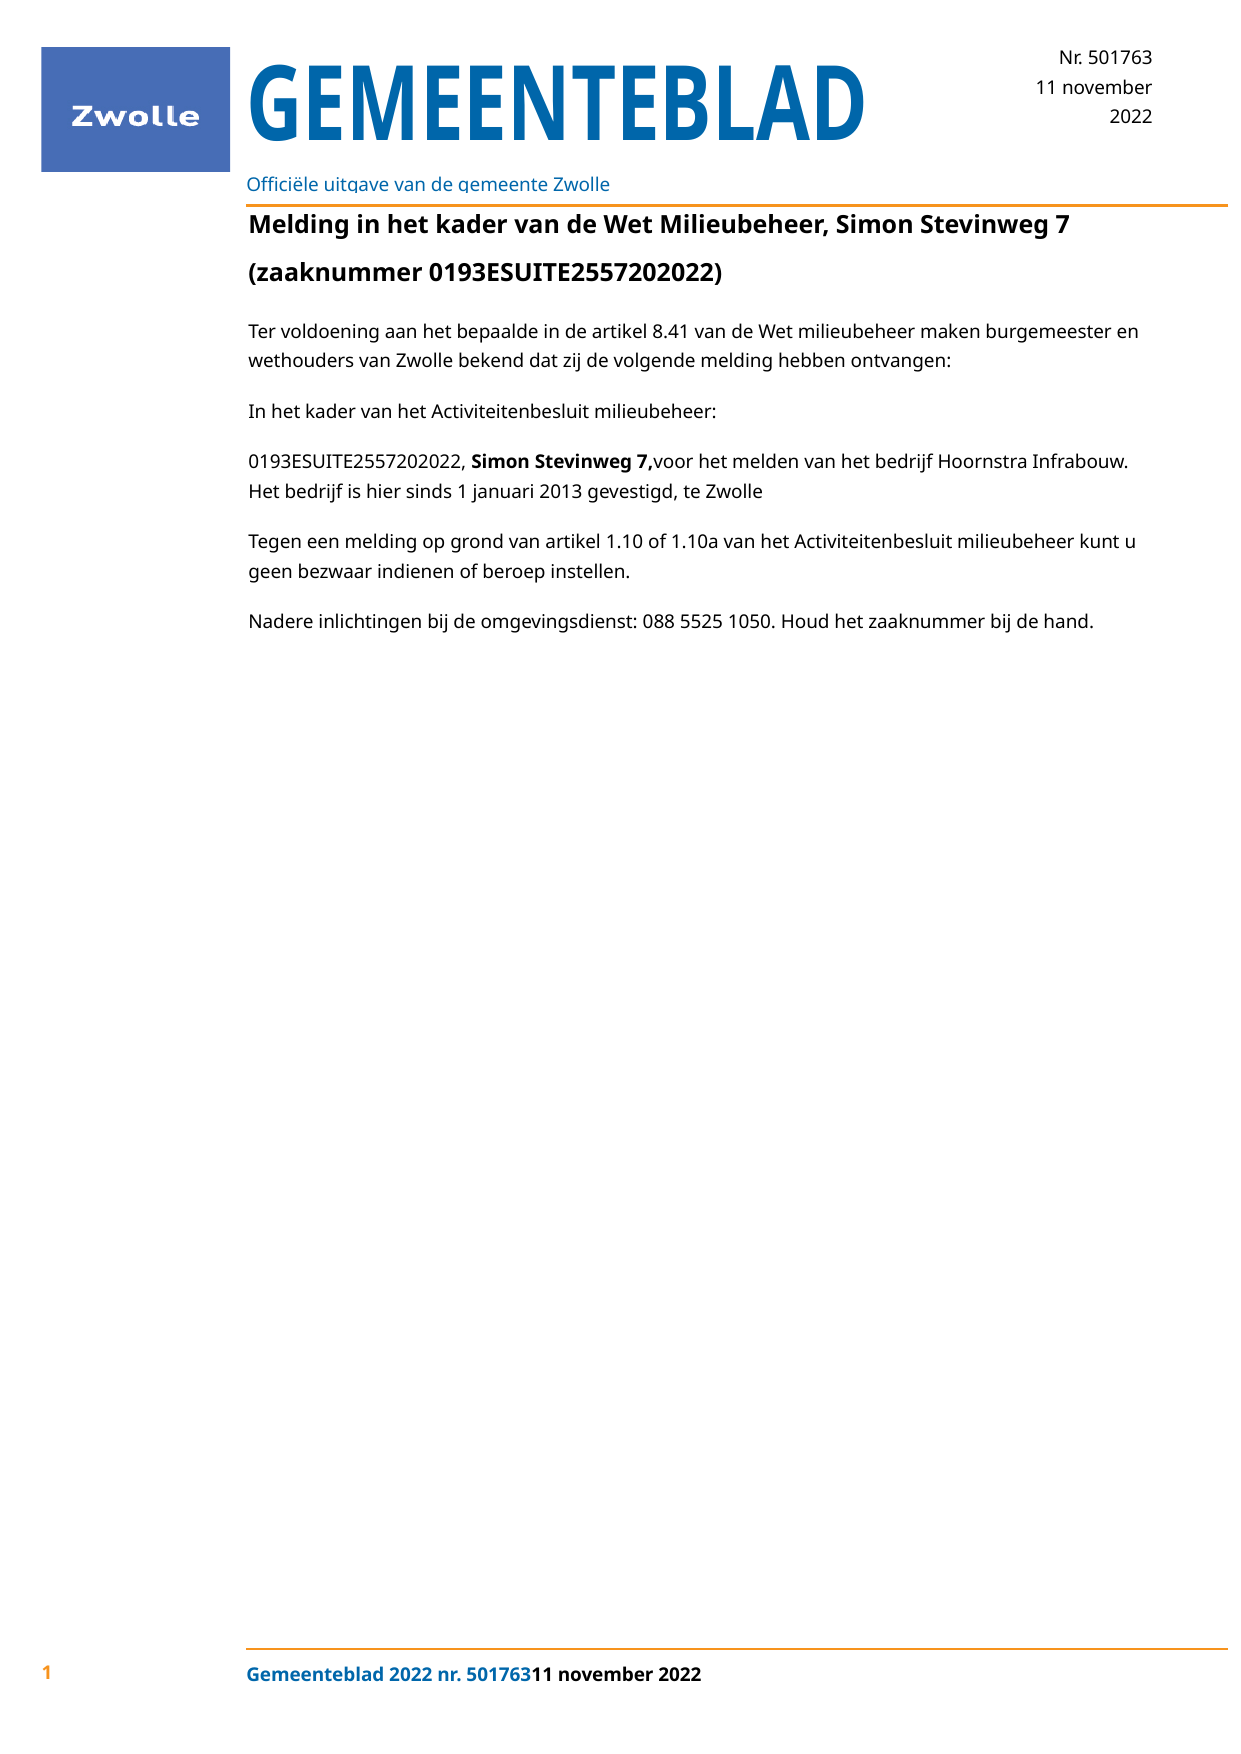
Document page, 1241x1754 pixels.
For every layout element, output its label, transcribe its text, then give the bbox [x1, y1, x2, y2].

text Nadere inlichtingen bij de omgevingsdienst: 088 5525 1050. Houd het zaaknummer bij de hand. [248, 608, 1152, 634]
text Tegen een melding op grond van artikel 1.10 of 1.10a van het Activiteitenbesluit milieubeheer kunt u geen bezwaar indienen of beroep instellen. [248, 528, 1152, 584]
text In het kader van het Activiteitenbesluit milieubeheer: [248, 398, 1152, 424]
text Melding in het kader van de Wet Milieubeheer, Simon Stevinweg 7 (zaaknummer 0193ESUITE2557202022) [248, 207, 1152, 288]
text Ter voldoening aan het bepaalde in de artikel 8.41 van de Wet milieubeheer maken burgemeester en wethouders van Zwolle bekend dat zij de volgende melding hebben ontvangen: [248, 318, 1152, 373]
text 0193ESUITE2557202022, Simon Stevinweg 7,voor het melden van het bedrijf Hoornstra Infrabouw. Het bedrijf is hier sinds 1 januari 2013 gevestigd, te Zwolle [248, 448, 1152, 504]
picture [41, 47, 231, 172]
